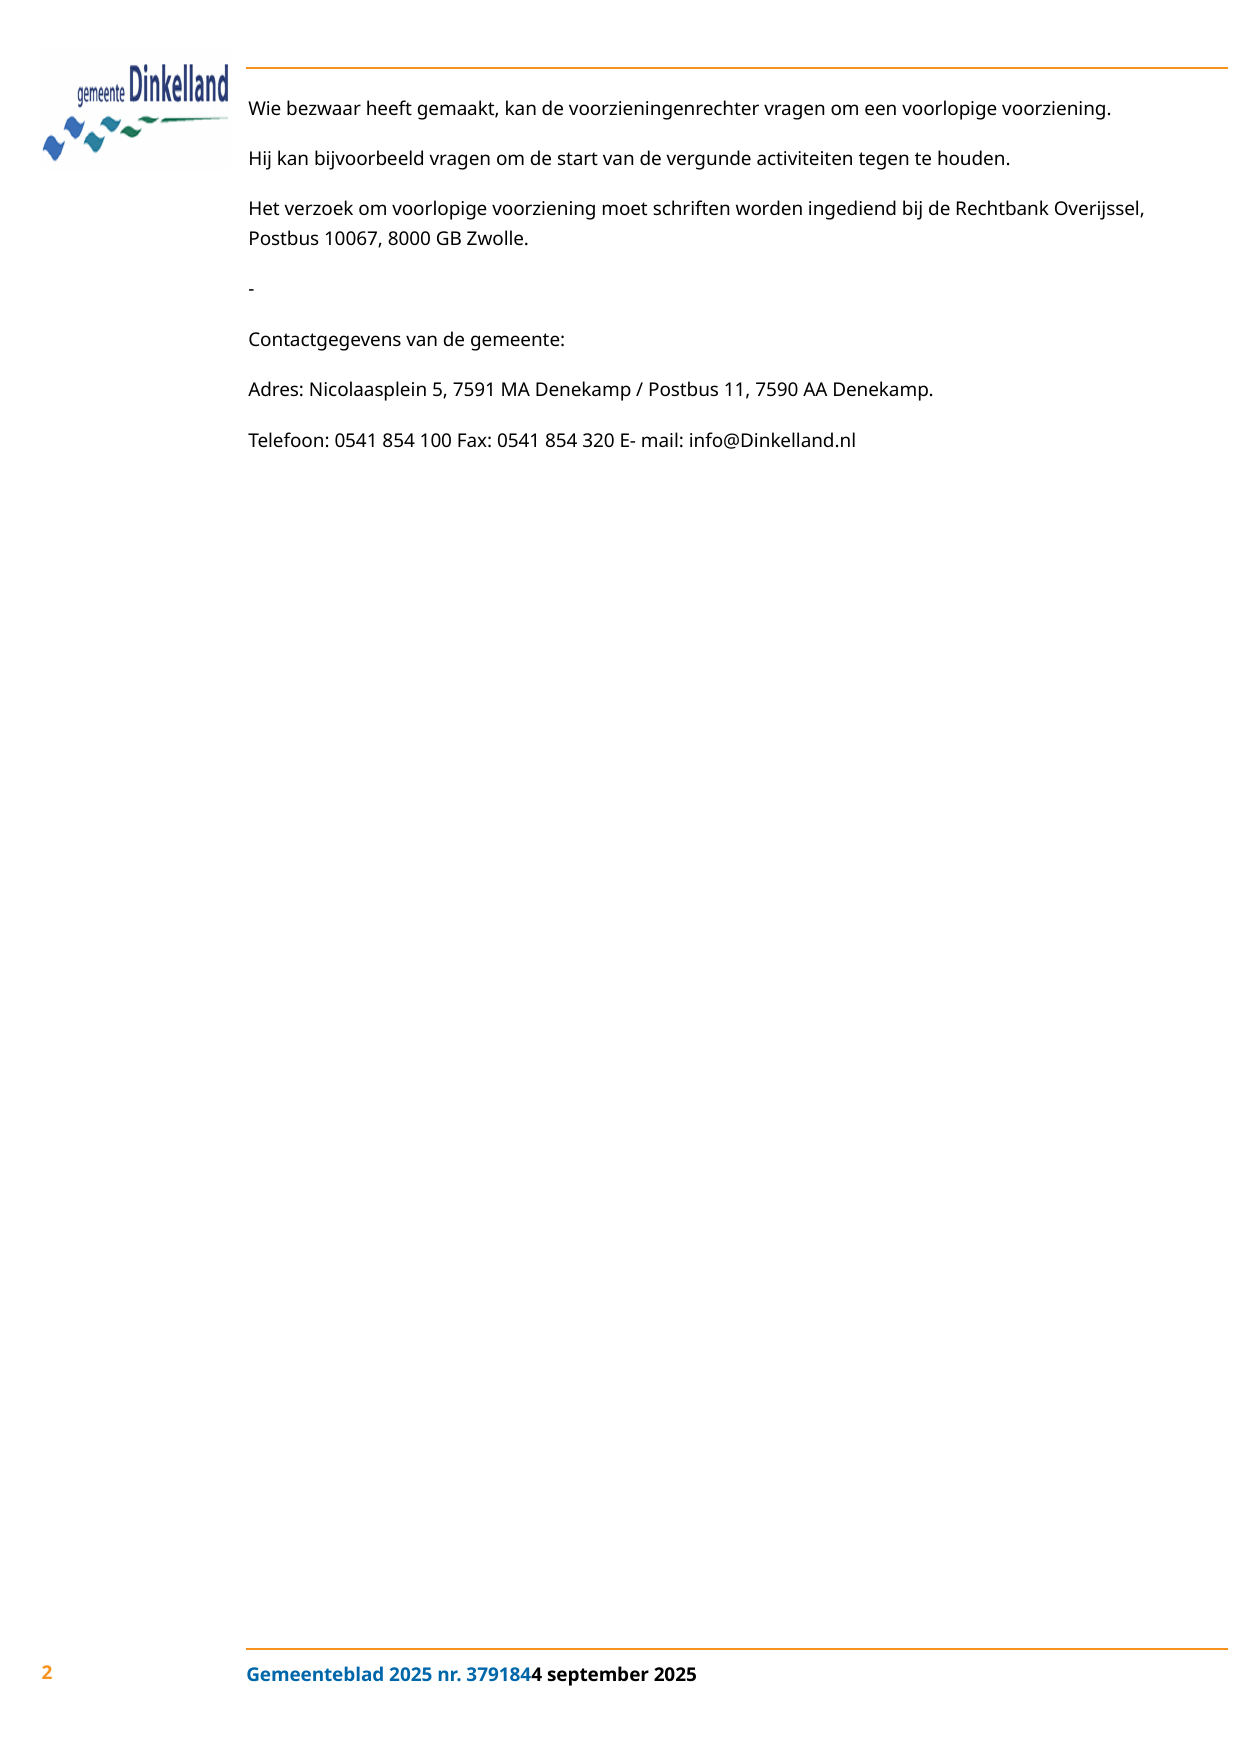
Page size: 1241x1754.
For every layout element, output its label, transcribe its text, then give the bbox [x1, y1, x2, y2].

text Contactgegevens van de gemeente: [248, 326, 1152, 352]
picture [41, 47, 231, 172]
text - [248, 276, 1152, 301]
text Hij kan bijvoorbeeld vragen om de start van de vergunde activiteiten tegen te houden. [248, 145, 1152, 171]
text Het verzoek om voorlopige voorziening moet schriften worden ingediend bij de Rechtbank Overijssel, Postbus 10067, 8000 GB Zwolle. [248, 196, 1152, 251]
text Telefoon: 0541 854 100 Fax: 0541 854 320 E- mail: info@Dinkelland.nl [248, 427, 1152, 453]
text Adres: Nicolaasplein 5, 7591 MA Denekamp / Postbus 11, 7590 AA Denekamp. [248, 376, 1152, 402]
text Wie bezwaar heeft gemaakt, kan de voorzieningenrechter vragen om een voorlopige voorziening. [248, 95, 1152, 121]
